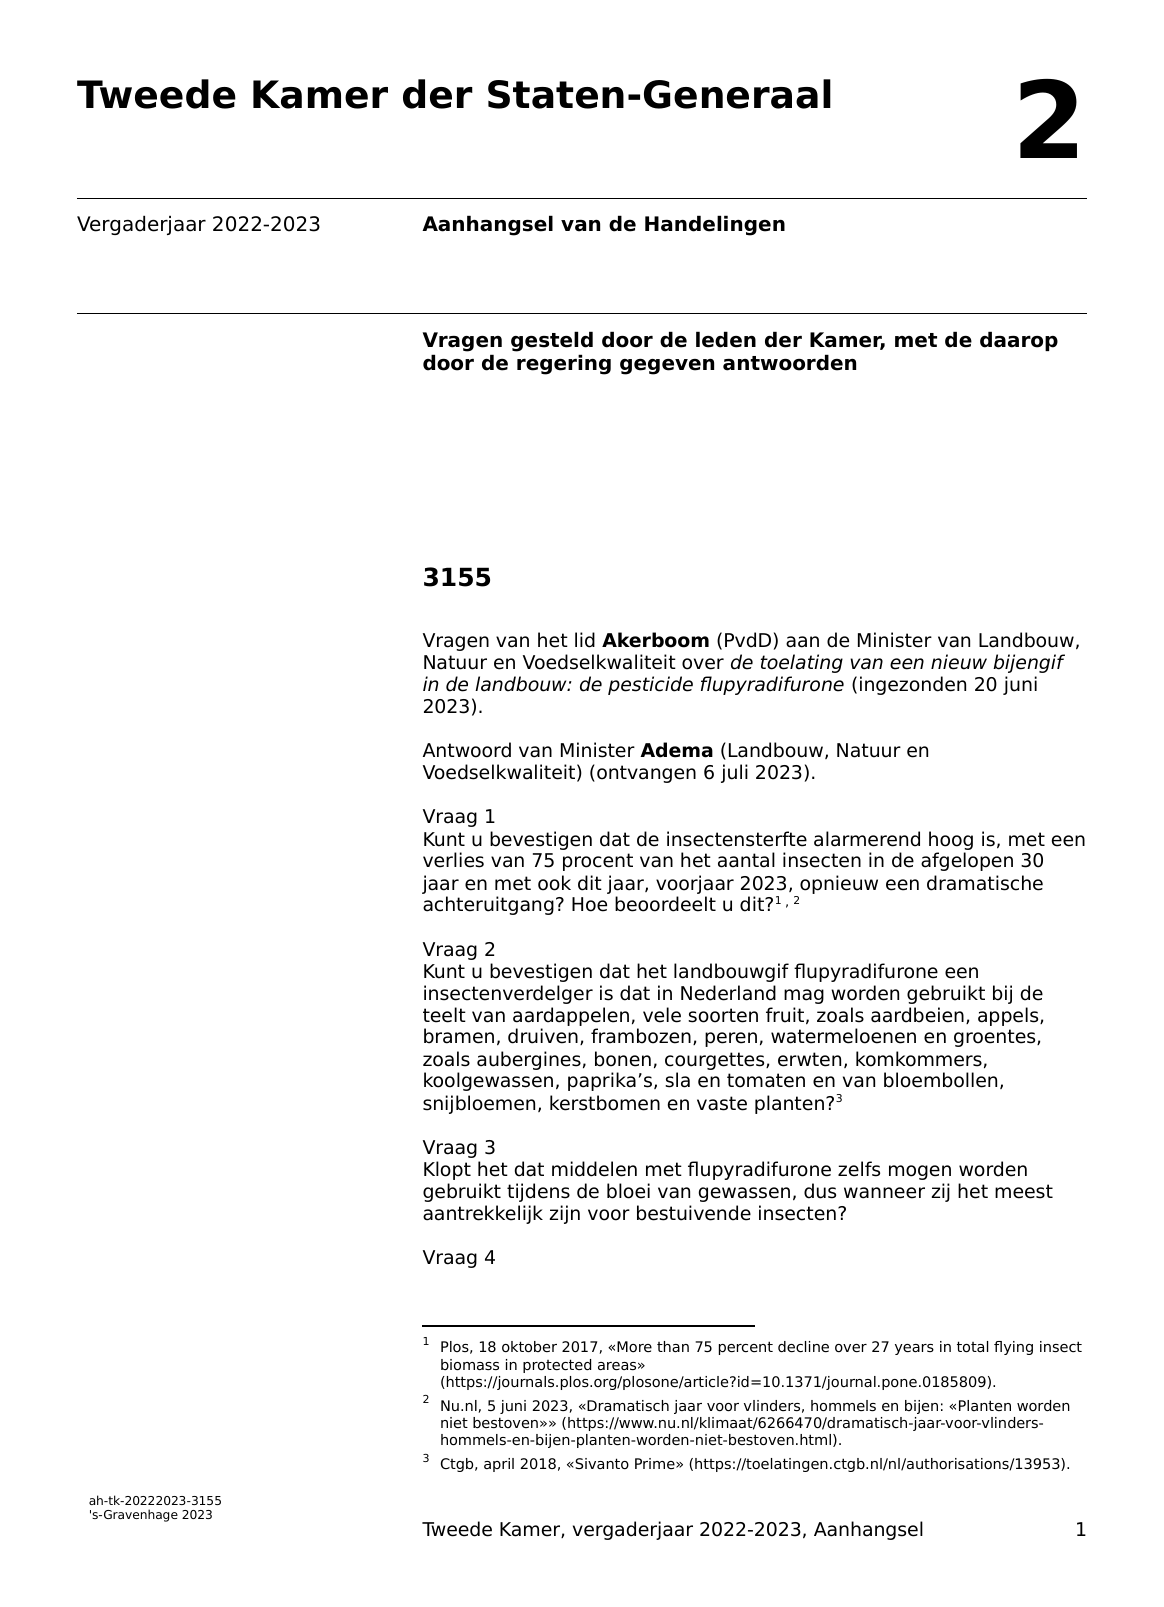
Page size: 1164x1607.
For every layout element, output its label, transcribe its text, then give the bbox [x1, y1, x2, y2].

text Vraag 4 [422, 1247, 1087, 1269]
text Klopt het dat middelen met flupyradifurone zelfs mogen worden gebruikt tijdens de bloei van gewassen, dus wanneer zij het meest aantrekkelijk zijn voor bestuivende insecten? [422, 1158, 1087, 1224]
table_cell [77, 314, 422, 375]
text Antwoord van Minister Adema (Landbouw, Natuur en Voedselkwaliteit) (ontvangen 6 juli 2023). [422, 740, 1087, 784]
table_header Tweede Kamer der Staten-Generaal [77, 59, 886, 198]
text 's-Gravenhage 2023 [88, 1508, 323, 1522]
text Kunt u bevestigen dat het landbouwgif flupyradifurone een insectenverdelger is dat in Nederland mag worden gebruikt bij de teelt van aardappelen, vele soorten fruit, zoals aardbeien, appels, bramen, druiven, frambozen, peren, watermeloenen en groentes, zoals aubergines, bonen, courgettes, erwten, komkommers, koolgewassen, paprika’s, sla en tomaten en van bloembollen, snijbloemen, kerstbomen en vaste planten? [422, 961, 1087, 1114]
text Plos, 18 oktober 2017, «More than 75 percent decline over 27 years in total flying insect biomass in protected areas» (https://journals.plos.org/plosone/article?id=10.1371/journal.pone.0185809). [422, 1335, 1087, 1391]
text Vraag 3 [422, 1137, 1087, 1158]
text Kunt u bevestigen dat de insectensterfte alarmerend hoog is, met een verlies van 75 procent van het aantal insecten in de afgelopen 30 jaar en met ook dit jaar, voorjaar 2023, opnieuw een dramatische achteruitgang? Hoe beoordeelt u dit?, [422, 828, 1087, 916]
table_cell Vergaderjaar 2022-2023 [77, 199, 422, 313]
text Nu.nl, 5 juni 2023, «Dramatisch jaar voor vlinders, hommels en bijen: «Planten worden niet bestoven»» (https://www.nu.nl/klimaat/6266470/dramatisch-jaar-voor-vlinders-hommels-en-bijen-planten-worden-niet-bestoven.html). [422, 1393, 1087, 1449]
text Vragen van het lid Akerboom (PvdD) aan de Minister van Landbouw, Natuur en Voedselkwaliteit over de toelating van een nieuw bijengif in de landbouw: de pesticide flupyradifurone (ingezonden 20 juni 2023). [422, 630, 1087, 718]
text Vraag 2 [422, 938, 1087, 961]
text Ctgb, april 2018, «Sivanto Prime» (https://toelatingen.ctgb.nl/nl/authorisations/13953). [422, 1452, 1087, 1474]
table_cell Aanhangsel van de Handelingen [422, 199, 1087, 313]
text 3155 [422, 563, 1087, 592]
text ah-tk-20222023-3155 [88, 1494, 323, 1508]
text Vraag 1 [422, 806, 1087, 828]
table_cell Vragen gesteld door de leden der Kamer, met de daarop door de regering gegeven antwoorden [422, 314, 1087, 375]
table_header 2 [886, 59, 1087, 198]
